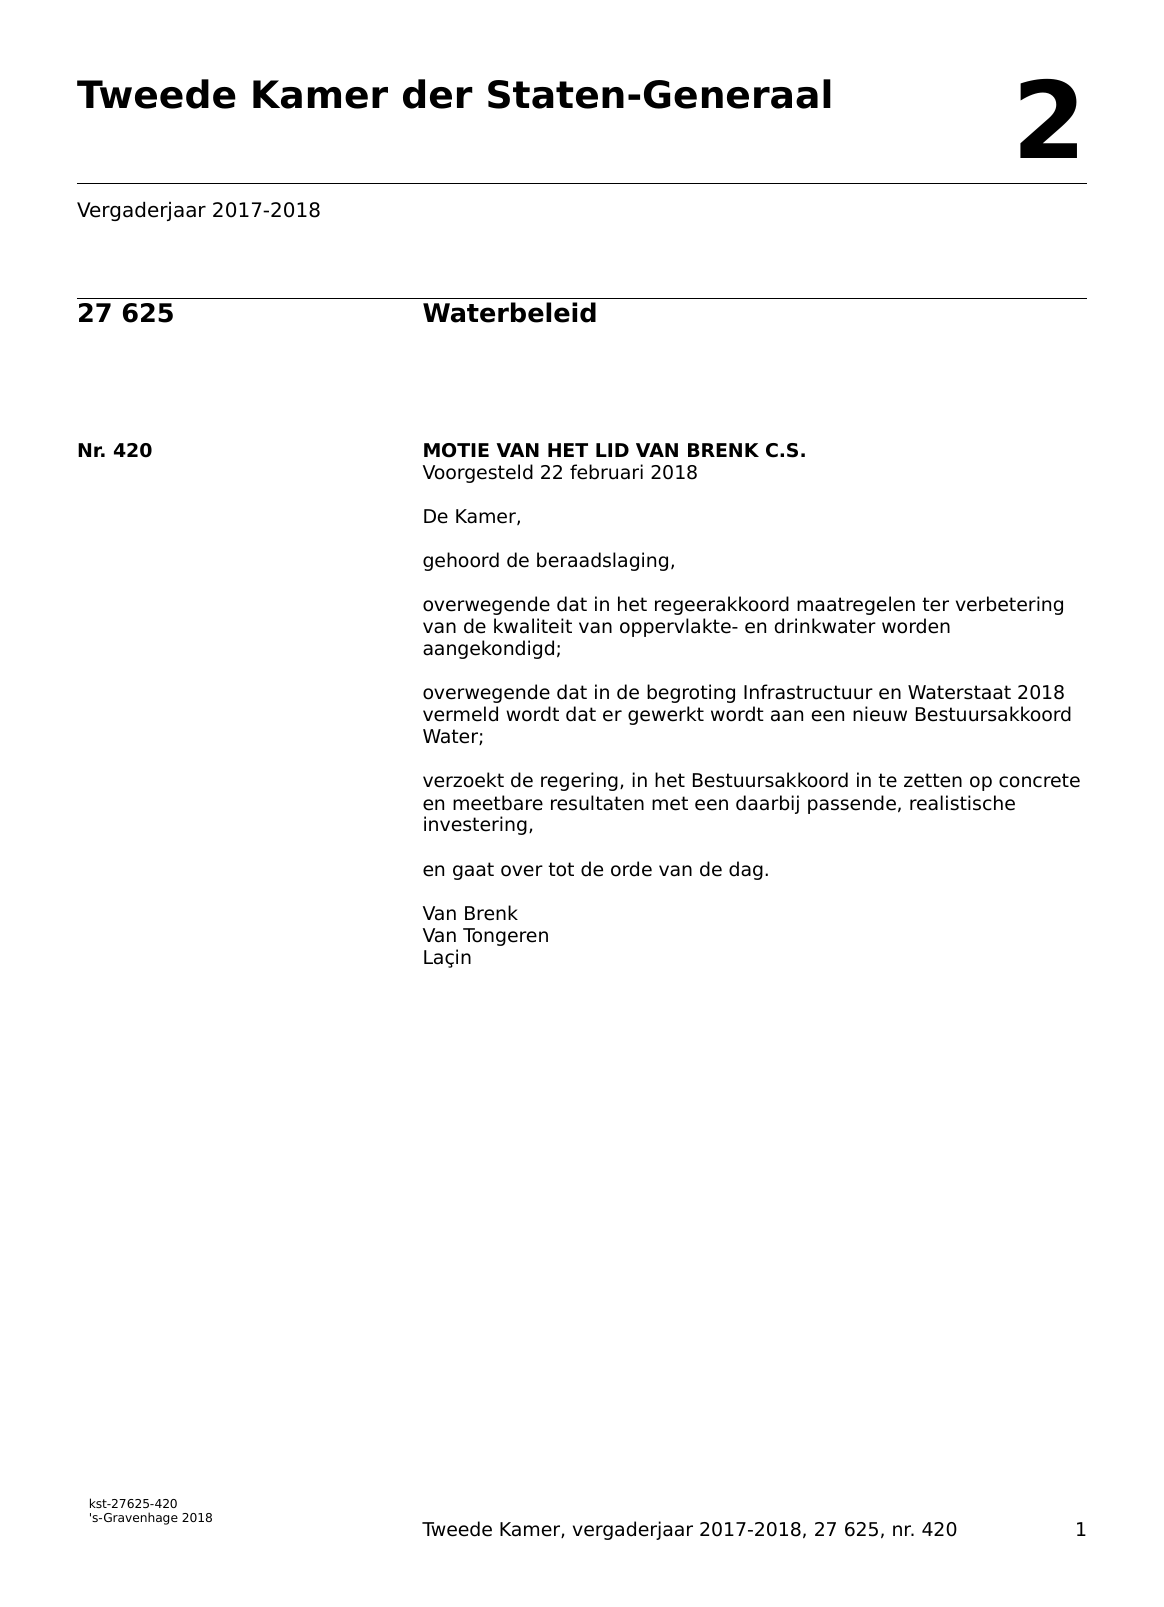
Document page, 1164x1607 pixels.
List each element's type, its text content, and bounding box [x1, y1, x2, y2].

text Laçin [422, 947, 1087, 969]
table_header 2 [886, 59, 1087, 183]
table_cell Vergaderjaar 2017-2018 [77, 184, 1087, 298]
table_header Tweede Kamer der Staten-Generaal [77, 59, 886, 183]
text overwegende dat in het regeerakkoord maatregelen ter verbetering van de kwaliteit van oppervlakte- en drinkwater worden aangekondigd; [422, 594, 1087, 660]
text Van Tongeren [422, 925, 1087, 947]
subtitle Nr. 420 MOTIE VAN HET LID VAN BRENK C.S. [77, 440, 1087, 462]
text 's-Gravenhage 2018 [88, 1511, 323, 1525]
text De Kamer, [422, 506, 1087, 528]
subtitle 27 625 Waterbeleid [77, 299, 1087, 329]
text Voorgesteld 22 februari 2018 [422, 462, 1087, 484]
text Van Brenk [422, 903, 1087, 925]
text verzoekt de regering, in het Bestuursakkoord in te zetten op concrete en meetbare resultaten met een daarbij passende, realistische investering, [422, 770, 1087, 836]
text overwegende dat in de begroting Infrastructuur en Waterstaat 2018 vermeld wordt dat er gewerkt wordt aan een nieuw Bestuursakkoord Water; [422, 682, 1087, 748]
text kst-27625-420 [88, 1497, 323, 1511]
text gehoord de beraadslaging, [422, 550, 1087, 572]
text en gaat over tot de orde van de dag. [422, 858, 1087, 881]
